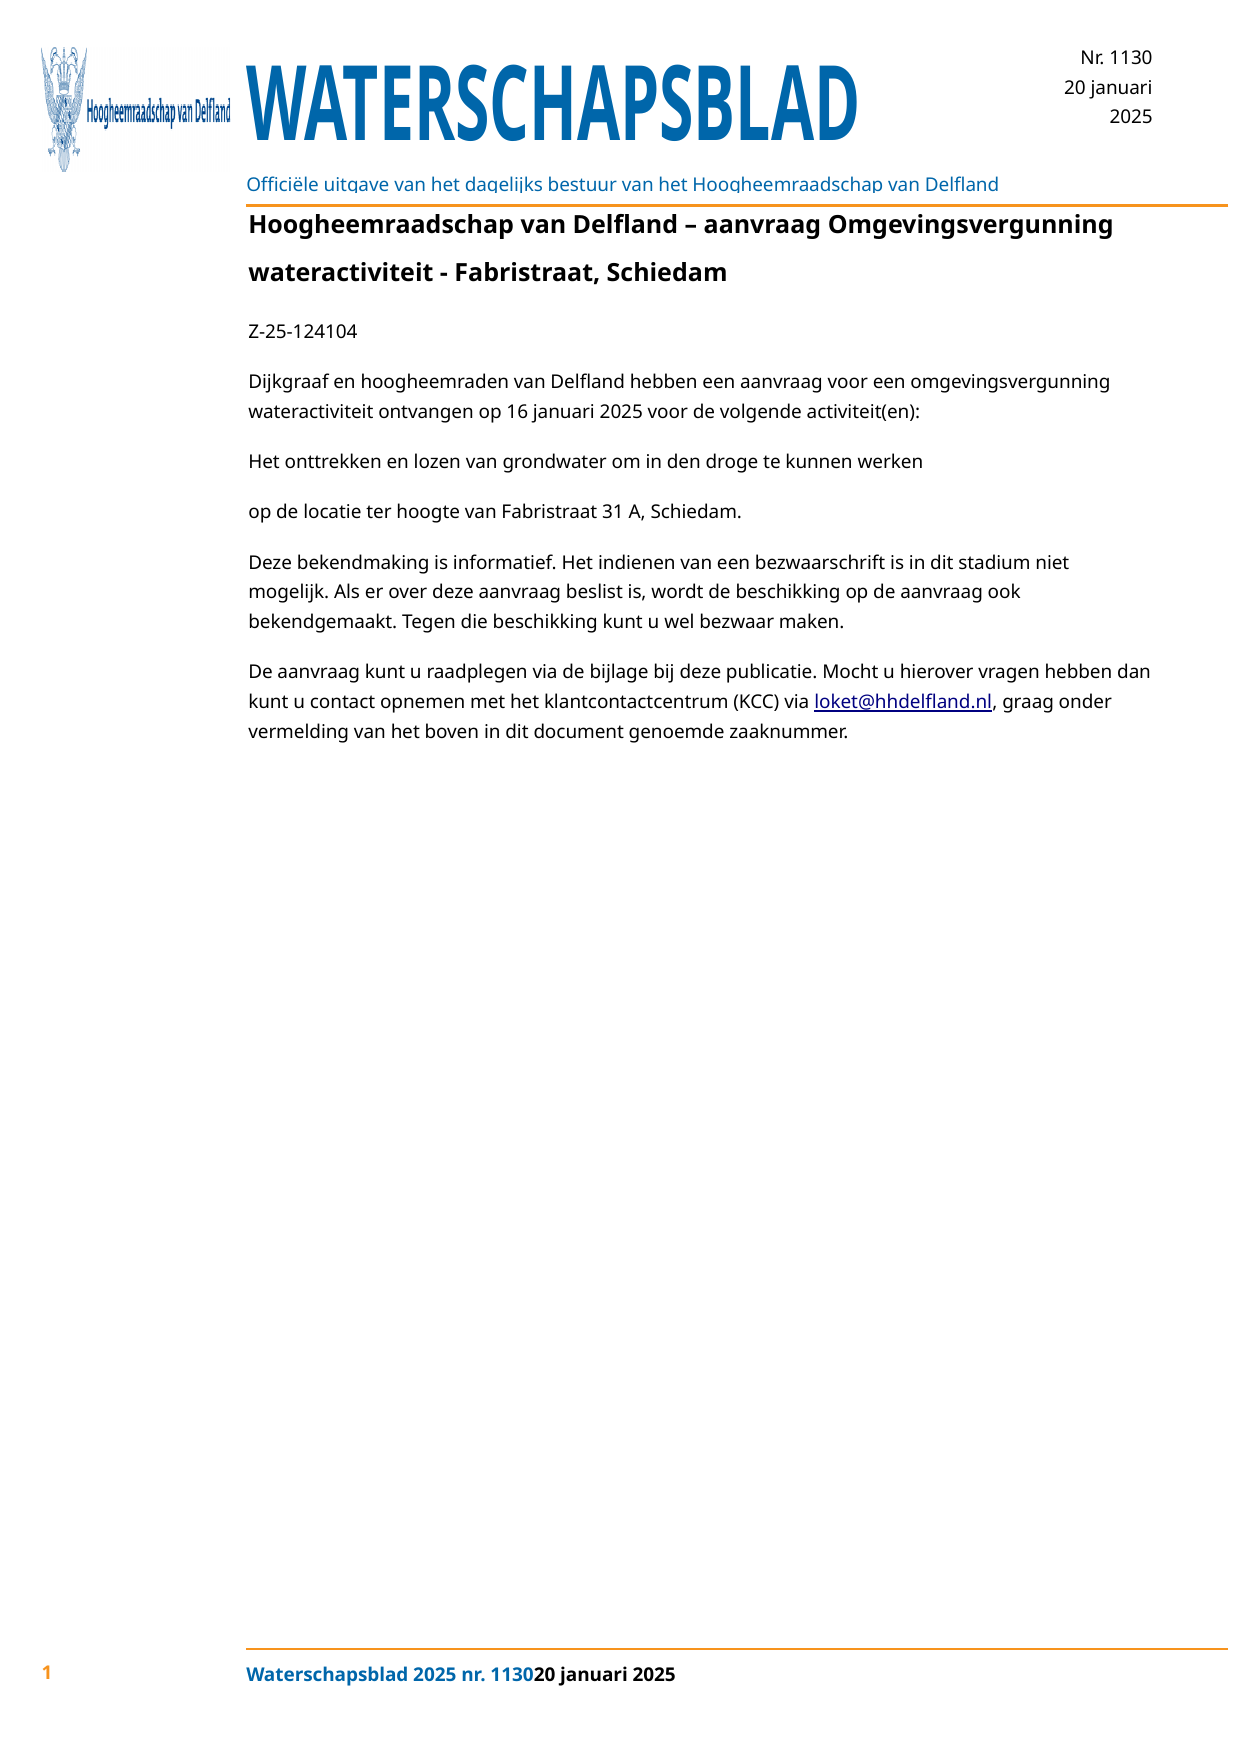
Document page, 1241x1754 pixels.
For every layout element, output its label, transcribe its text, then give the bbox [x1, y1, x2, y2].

text Deze bekendmaking is informatief. Het indienen van een bezwaarschrift is in dit stadium niet mogelijk. Als er over deze aanvraag beslist is, wordt de beschikking op de aanvraag ook bekendgemaakt. Tegen die beschikking kunt u wel bezwaar maken. [248, 549, 1152, 634]
text Hoogheemraadschap van Delfland – aanvraag Omgevingsvergunning wateractiviteit - Fabristraat, Schiedam [248, 207, 1152, 288]
text op de locatie ter hoogte van Fabristraat 31 A, Schiedam. [248, 499, 1152, 524]
text Dijkgraaf en hoogheemraden van Delfland hebben een aanvraag voor een omgevingsvergunning wateractiviteit ontvangen op 16 januari 2025 voor de volgende activiteit(en): [248, 368, 1152, 424]
picture [41, 47, 231, 172]
text Z-25-124104 [248, 318, 1152, 344]
text Het onttrekken en lozen van grondwater om in den droge te kunnen werken [248, 448, 1152, 474]
text De aanvraag kunt u raadplegen via de bijlage bij deze publicatie. Mocht u hierover vragen hebben dan kunt u contact opnemen met het klantcontactcentrum (KCC) via loket@hhdelfland.nl, graag onder vermelding van het boven in dit document genoemde zaaknummer. [248, 659, 1152, 744]
